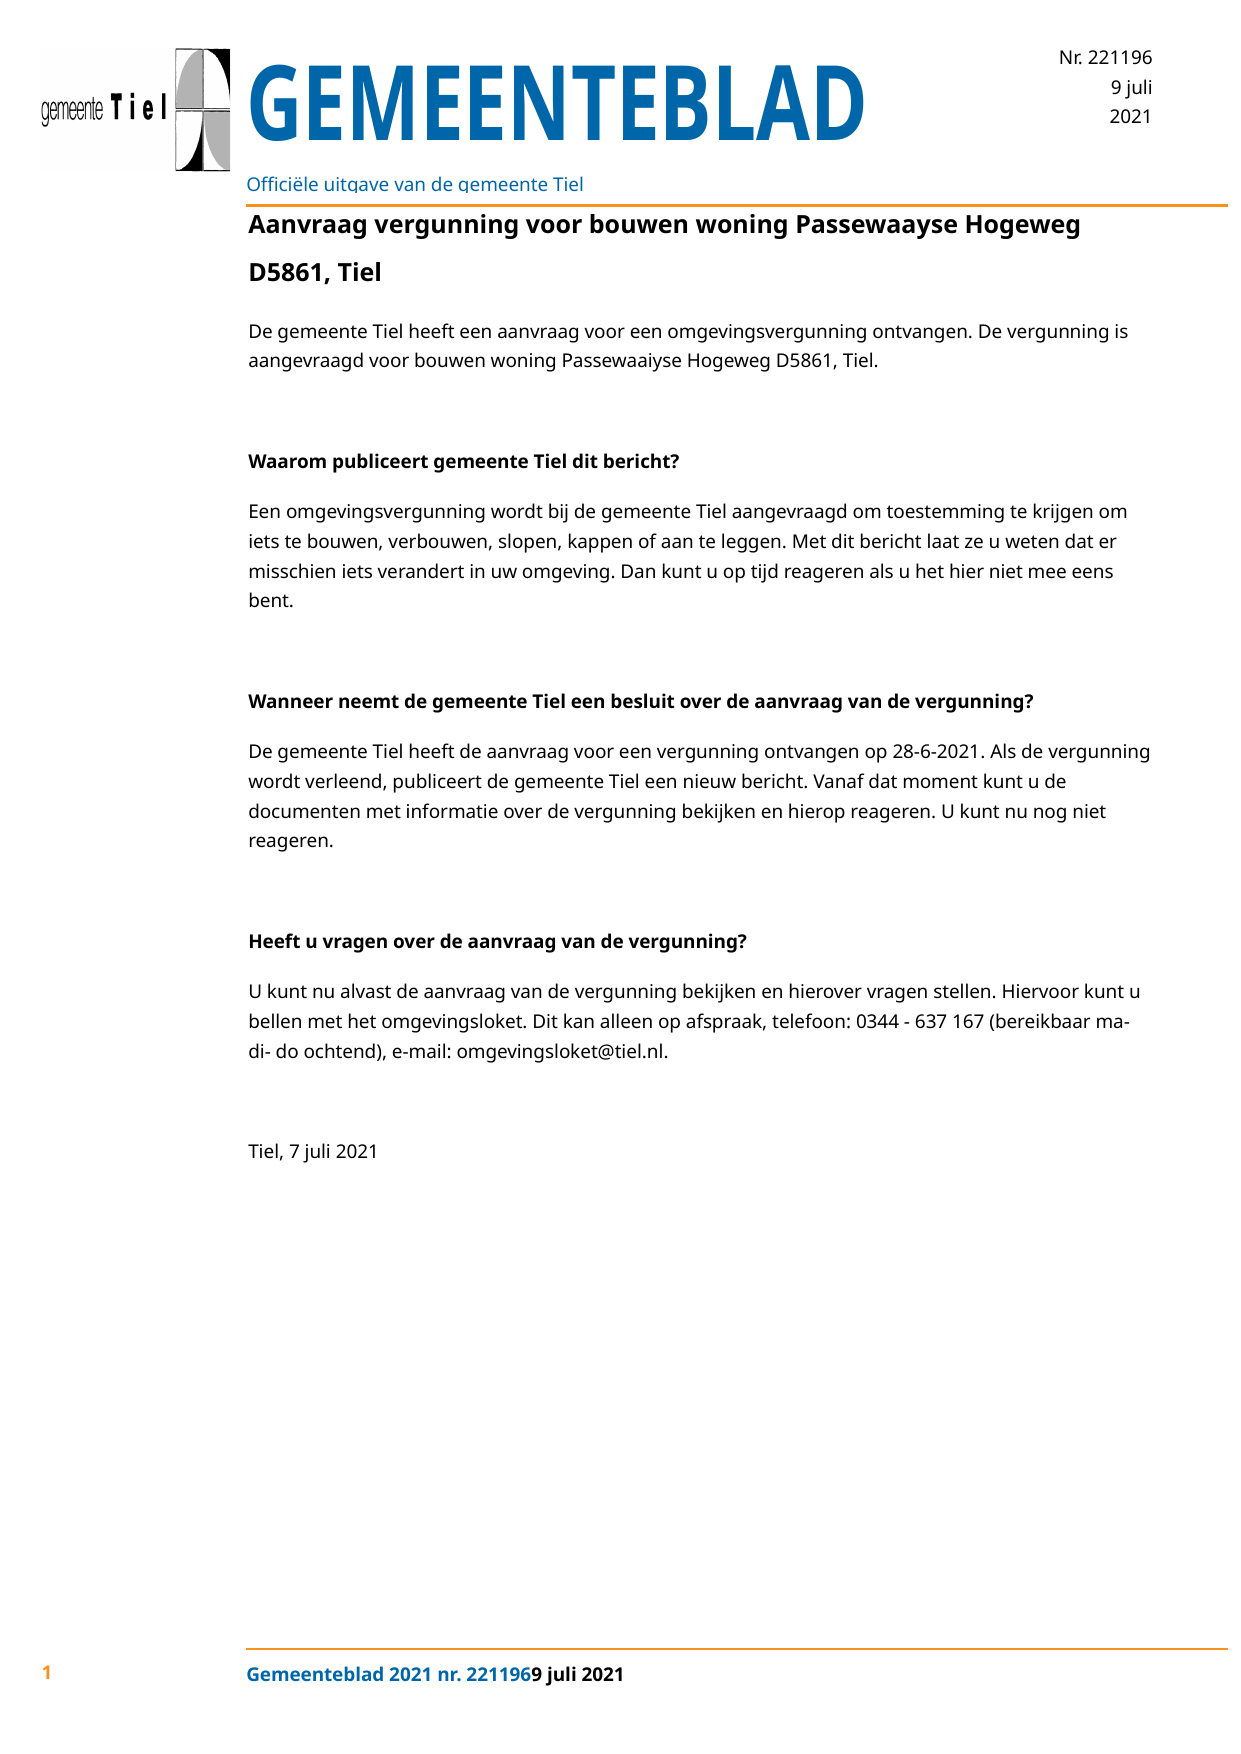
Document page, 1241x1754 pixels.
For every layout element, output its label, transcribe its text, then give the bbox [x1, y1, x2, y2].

picture [41, 47, 231, 172]
text Heeft u vragen over de aanvraag van de vergunning? [248, 928, 1152, 954]
text De gemeente Tiel heeft een aanvraag voor een omgevingsvergunning ontvangen. De vergunning is aangevraagd voor bouwen woning Passewaaiyse Hogeweg D5861, Tiel. [248, 318, 1152, 373]
text De gemeente Tiel heeft de aanvraag voor een vergunning ontvangen op 28-6-2021. Als de vergunning wordt verleend, publiceert de gemeente Tiel een nieuw bericht. Vanaf dat moment kunt u de documenten met informatie over de vergunning bekijken en hierop reageren. U kunt nu nog niet reageren. [248, 739, 1152, 853]
text Aanvraag vergunning voor bouwen woning Passewaayse Hogeweg D5861, Tiel [248, 207, 1152, 288]
text Tiel, 7 juli 2021 [248, 1139, 1152, 1164]
text Waarom publiceert gemeente Tiel dit bericht? [248, 448, 1152, 474]
text Een omgevingsvergunning wordt bij de gemeente Tiel aangevraagd om toestemming te krijgen om iets te bouwen, verbouwen, slopen, kappen of aan te leggen. Met dit bericht laat ze u weten dat er misschien iets verandert in uw omgeving. Dan kunt u op tijd reageren als u het hier niet mee eens bent. [248, 499, 1152, 613]
text Wanneer neemt de gemeente Tiel een besluit over de aanvraag van de vergunning? [248, 688, 1152, 714]
text U kunt nu alvast de aanvraag van de vergunning bekijken en hierover vragen stellen. Hiervoor kunt u bellen met het omgevingsloket. Dit kan alleen op afspraak, telefoon: 0344 - 637 167 (bereikbaar ma-di- do ochtend), e-mail: omgevingsloket@tiel.nl. [248, 979, 1152, 1064]
